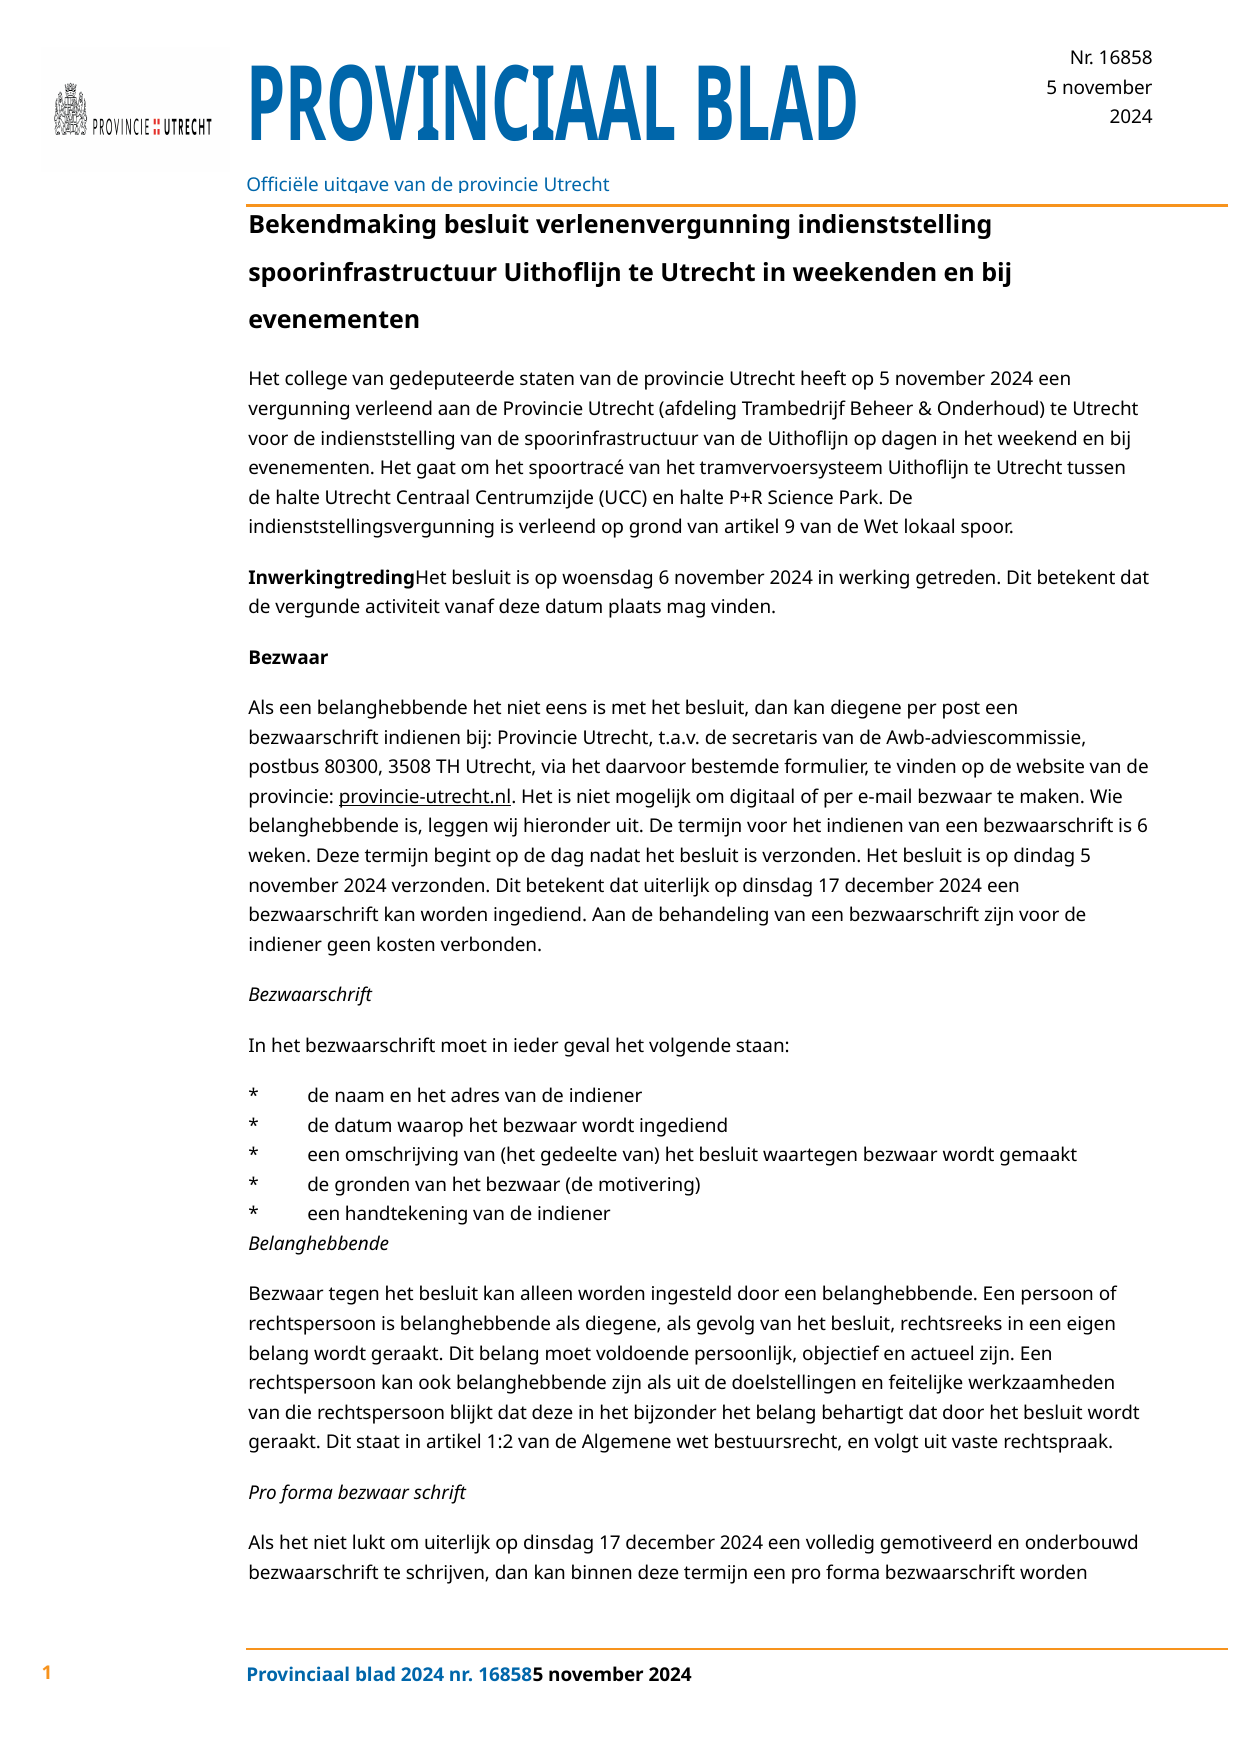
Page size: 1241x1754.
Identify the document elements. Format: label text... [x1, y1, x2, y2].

text Bezwaar tegen het besluit kan alleen worden ingesteld door een belanghebbende. Een persoon of rechtspersoon is belanghebbende als diegene, als gevolg van het besluit, rechtsreeks in een eigen belang wordt geraakt. Dit belang moet voldoende persoonlijk, objectief en actueel zijn. Een rechtspersoon kan ook belanghebbende zijn als uit de doelstellingen en feitelijke werkzaamheden van die rechtspersoon blijkt dat deze in het bijzonder het belang behartigt dat door het besluit wordt geraakt. Dit staat in artikel 1:2 van de Algemene wet bestuursrecht, en volgt uit vaste rechtspraak. [248, 1281, 1152, 1454]
list de naam en het adres van de indiener [248, 1082, 1152, 1108]
text Bezwaarschrift [248, 981, 1152, 1007]
text InwerkingtredingHet besluit is op woensdag 6 november 2024 in werking getreden. Dit betekent dat de vergunde activiteit vanaf deze datum plaats mag vinden. [248, 564, 1152, 619]
text Bekendmaking besluit verlenenvergunning indienststelling spoorinfrastructuur Uithoflijn te Utrecht in weekenden en bij evenementen [248, 207, 1152, 336]
text Als een belanghebbende het niet eens is met het besluit, dan kan diegene per post een bezwaarschrift indienen bij: Provincie Utrecht, t.a.v. de secretaris van de Awb-adviescommissie, postbus 80300, 3508 TH Utrecht, via het daarvoor bestemde formulier, te vinden op de website van de provincie: provincie-utrecht.nl. Het is niet mogelijk om digitaal of per e-mail bezwaar te maken. Wie belanghebbende is, leggen wij hieronder uit. De termijn voor het indienen van een bezwaarschrift is 6 weken. Deze termijn begint op de dag nadat het besluit is verzonden. Het besluit is op dindag 5 november 2024 verzonden. Dit betekent dat uiterlijk op dinsdag 17 december 2024 een bezwaarschrift kan worden ingediend. Aan de behandeling van een bezwaarschrift zijn voor de indiener geen kosten verbonden. [248, 694, 1152, 957]
text Belanghebbende [248, 1230, 1152, 1256]
text Het college van gedeputeerde staten van de provincie Utrecht heeft op 5 november 2024 een vergunning verleend aan de Provincie Utrecht (afdeling Trambedrijf Beheer & Onderhoud) te Utrecht voor de indienststelling van de spoorinfrastructuur van de Uithoflijn op dagen in het weekend en bij evenementen. Het gaat om het spoortracé van het tramvervoersysteem Uithoflijn te Utrecht tussen de halte Utrecht Centraal Centrumzijde (UCC) en halte P+R Science Park. De indienststellingsvergunning is verleend op grond van artikel 9 van de Wet lokaal spoor. [248, 366, 1152, 539]
list een omschrijving van (het gedeelte van) het besluit waartegen bezwaar wordt gemaakt [248, 1141, 1152, 1167]
text Als het niet lukt om uiterlijk op dinsdag 17 december 2024 een volledig gemotiveerd en onderbouwd bezwaarschrift te schrijven, dan kan binnen deze termijn een pro forma bezwaarschrift worden [248, 1529, 1152, 1584]
text Pro forma bezwaar schrift [248, 1479, 1152, 1504]
text Bezwaar [248, 644, 1152, 669]
list de gronden van het bezwaar (de motivering) [248, 1171, 1152, 1197]
text In het bezwaarschrift moet in ieder geval het volgende staan: [248, 1032, 1152, 1057]
picture [41, 47, 231, 172]
list de datum waarop het bezwaar wordt ingediend [248, 1112, 1152, 1137]
list een handtekening van de indiener [248, 1201, 1152, 1226]
